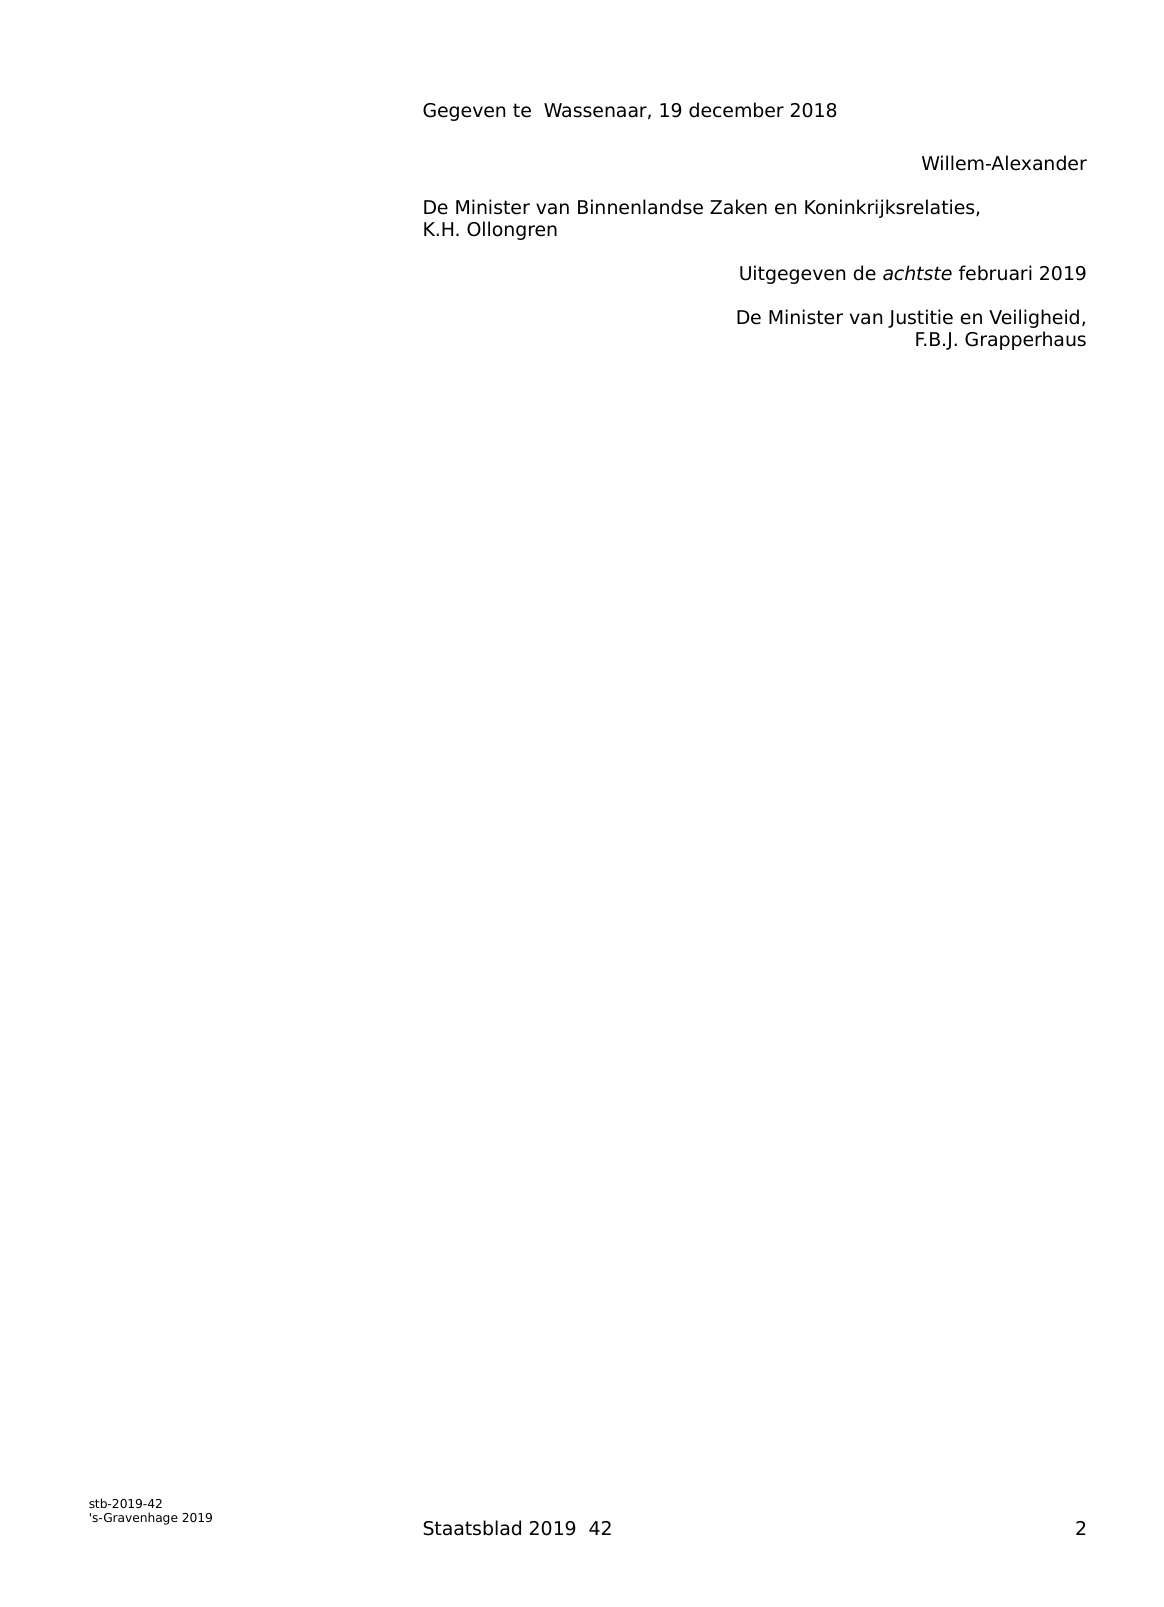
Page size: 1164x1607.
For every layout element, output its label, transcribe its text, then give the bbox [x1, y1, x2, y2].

text Uitgegeven de achtste februari 2019 [422, 263, 1087, 285]
text Gegeven te Wassenaar, 19 december 2018 [422, 100, 1087, 122]
text De Minister van Justitie en Veiligheid, F.B.J. Grapperhaus [422, 307, 1087, 351]
text Willem-Alexander [422, 152, 1087, 174]
text De Minister van Binnenlandse Zaken en Koninkrijksrelaties, K.H. Ollongren [422, 197, 1087, 241]
text stb-2019-42 [88, 1497, 323, 1511]
text 's-Gravenhage 2019 [88, 1511, 323, 1525]
